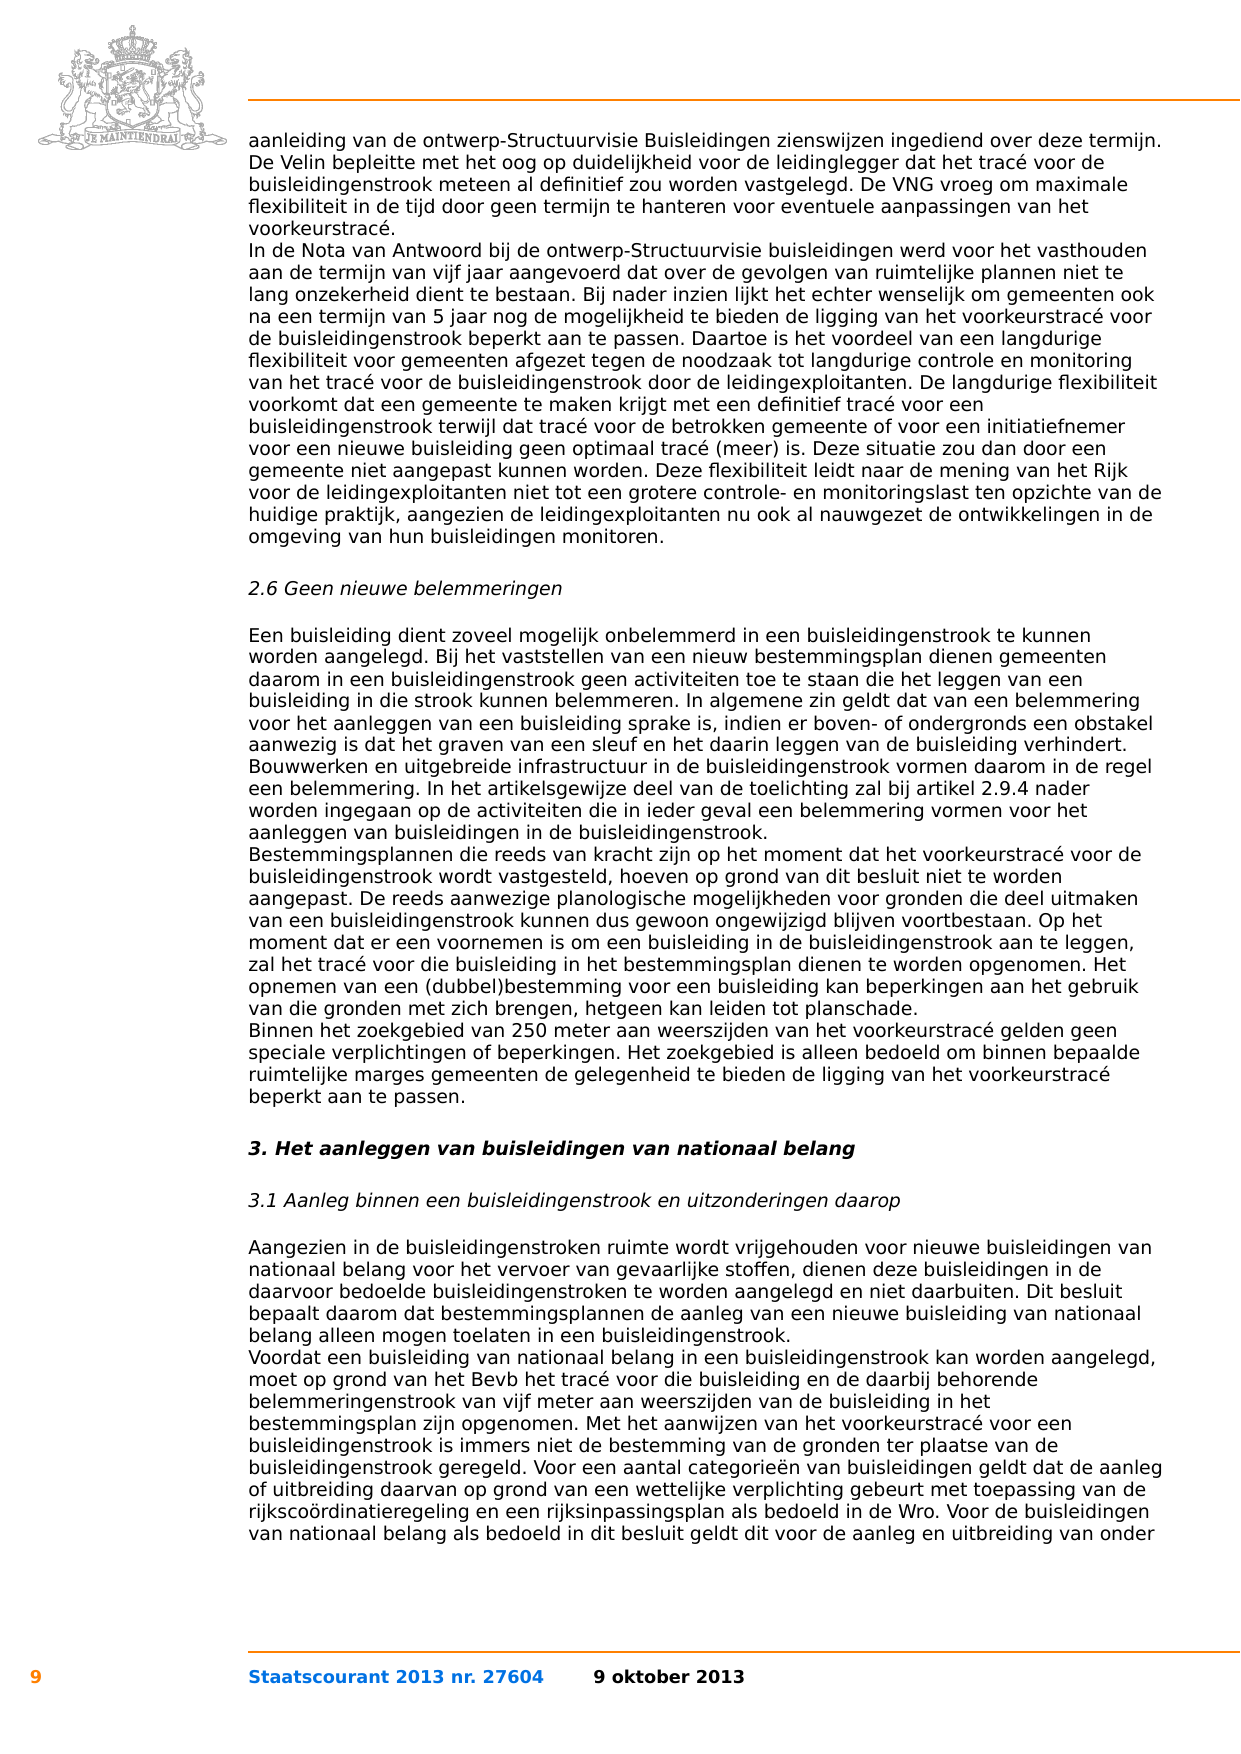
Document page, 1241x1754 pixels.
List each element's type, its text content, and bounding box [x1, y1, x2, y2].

text In de Nota van Antwoord bij de ontwerp-Structuurvisie buisleidingen werd voor het vasthouden aan de termijn van vijf jaar aangevoerd dat over de gevolgen van ruimtelijke plannen niet te lang onzekerheid dient te bestaan. Bij nader inzien lijkt het echter wenselijk om gemeenten ook na een termijn van 5 jaar nog de mogelijkheid te bieden de ligging van het voorkeurstracé voor de buisleidingenstrook beperkt aan te passen. Daartoe is het voordeel van een langdurige flexibiliteit voor gemeenten afgezet tegen de noodzaak tot langdurige controle en monitoring van het tracé voor de buisleidingenstrook door de leidingexploitanten. De langdurige flexibiliteit voorkomt dat een gemeente te maken krijgt met een definitief tracé voor een buisleidingenstrook terwijl dat tracé voor de betrokken gemeente of voor een initiatiefnemer voor een nieuwe buisleiding geen optimaal tracé (meer) is. Deze situatie zou dan door een gemeente niet aangepast kunnen worden. Deze flexibiliteit leidt naar de mening van het Rijk voor de leidingexploitanten niet tot een grotere controle- en monitoringslast ten opzichte van de huidige praktijk, aangezien de leidingexploitanten nu ook al nauwgezet de ontwikkelingen in de omgeving van hun buisleidingen monitoren. [248, 240, 1163, 547]
subtitle 3.1 Aanleg binnen een buisleidingenstrook en uitzonderingen daarop [248, 1190, 1163, 1212]
subtitle 3. Het aanleggen van buisleidingen van nationaal belang [248, 1138, 1163, 1160]
text aanleiding van de ontwerp-Structuurvisie Buisleidingen zienswijzen ingediend over deze termijn. De Velin bepleitte met het oog op duidelijkheid voor de leidinglegger dat het tracé voor de buisleidingenstrook meteen al definitief zou worden vastgelegd. De VNG vroeg om maximale flexibiliteit in de tijd door geen termijn te hanteren voor eventuele aanpassingen van het voorkeurstracé. [248, 130, 1163, 240]
picture [38, 25, 227, 150]
text Aangezien in de buisleidingenstroken ruimte wordt vrijgehouden voor nieuwe buisleidingen van nationaal belang voor het vervoer van gevaarlijke stoffen, dienen deze buisleidingen in de daarvoor bedoelde buisleidingenstroken te worden aangelegd en niet daarbuiten. Dit besluit bepaalt daarom dat bestemmingsplannen de aanleg van een nieuwe buisleiding van nationaal belang alleen mogen toelaten in een buisleidingenstrook. [248, 1237, 1163, 1347]
text Binnen het zoekgebied van 250 meter aan weerszijden van het voorkeurstracé gelden geen speciale verplichtingen of beperkingen. Het zoekgebied is alleen bedoeld om binnen bepaalde ruimtelijke marges gemeenten de gelegenheid te bieden de ligging van het voorkeurstracé beperkt aan te passen. [248, 1020, 1163, 1108]
text Een buisleiding dient zoveel mogelijk onbelemmerd in een buisleidingenstrook te kunnen worden aangelegd. Bij het vaststellen van een nieuw bestemmingsplan dienen gemeenten daarom in een buisleidingenstrook geen activiteiten toe te staan die het leggen van een buisleiding in die strook kunnen belemmeren. In algemene zin geldt dat van een belemmering voor het aanleggen van een buisleiding sprake is, indien er boven- of ondergronds een obstakel aanwezig is dat het graven van een sleuf en het daarin leggen van de buisleiding verhindert. Bouwwerken en uitgebreide infrastructuur in de buisleidingenstrook vormen daarom in de regel een belemmering. In het artikelsgewijze deel van de toelichting zal bij artikel 2.9.4 nader worden ingegaan op de activiteiten die in ieder geval een belemmering vormen voor het aanleggen van buisleidingen in de buisleidingenstrook. [248, 624, 1163, 844]
text Bestemmingsplannen die reeds van kracht zijn op het moment dat het voorkeurstracé voor de buisleidingenstrook wordt vastgesteld, hoeven op grond van dit besluit niet te worden aangepast. De reeds aanwezige planologische mogelijkheden voor gronden die deel uitmaken van een buisleidingenstrook kunnen dus gewoon ongewijzigd blijven voortbestaan. Op het moment dat er een voornemen is om een buisleiding in de buisleidingenstrook aan te leggen, zal het tracé voor die buisleiding in het bestemmingsplan dienen te worden opgenomen. Het opnemen van een (dubbel)bestemming voor een buisleiding kan beperkingen aan het gebruik van die gronden met zich brengen, hetgeen kan leiden tot planschade. [248, 844, 1163, 1020]
subtitle 2.6 Geen nieuwe belemmeringen [248, 577, 1163, 599]
text Voordat een buisleiding van nationaal belang in een buisleidingenstrook kan worden aangelegd, moet op grond van het Bevb het tracé voor die buisleiding en de daarbij behorende belemmeringenstrook van vijf meter aan weerszijden van de buisleiding in het bestemmingsplan zijn opgenomen. Met het aanwijzen van het voorkeurstracé voor een buisleidingenstrook is immers niet de bestemming van de gronden ter plaatse van de buisleidingenstrook geregeld. Voor een aantal categorieën van buisleidingen geldt dat de aanleg of uitbreiding daarvan op grond van een wettelijke verplichting gebeurt met toepassing van de rijkscoördinatieregeling en een rijksinpassingsplan als bedoeld in de Wro. Voor de buisleidingen van nationaal belang als bedoeld in dit besluit geldt dit voor de aanleg en uitbreiding van onder [248, 1347, 1163, 1545]
